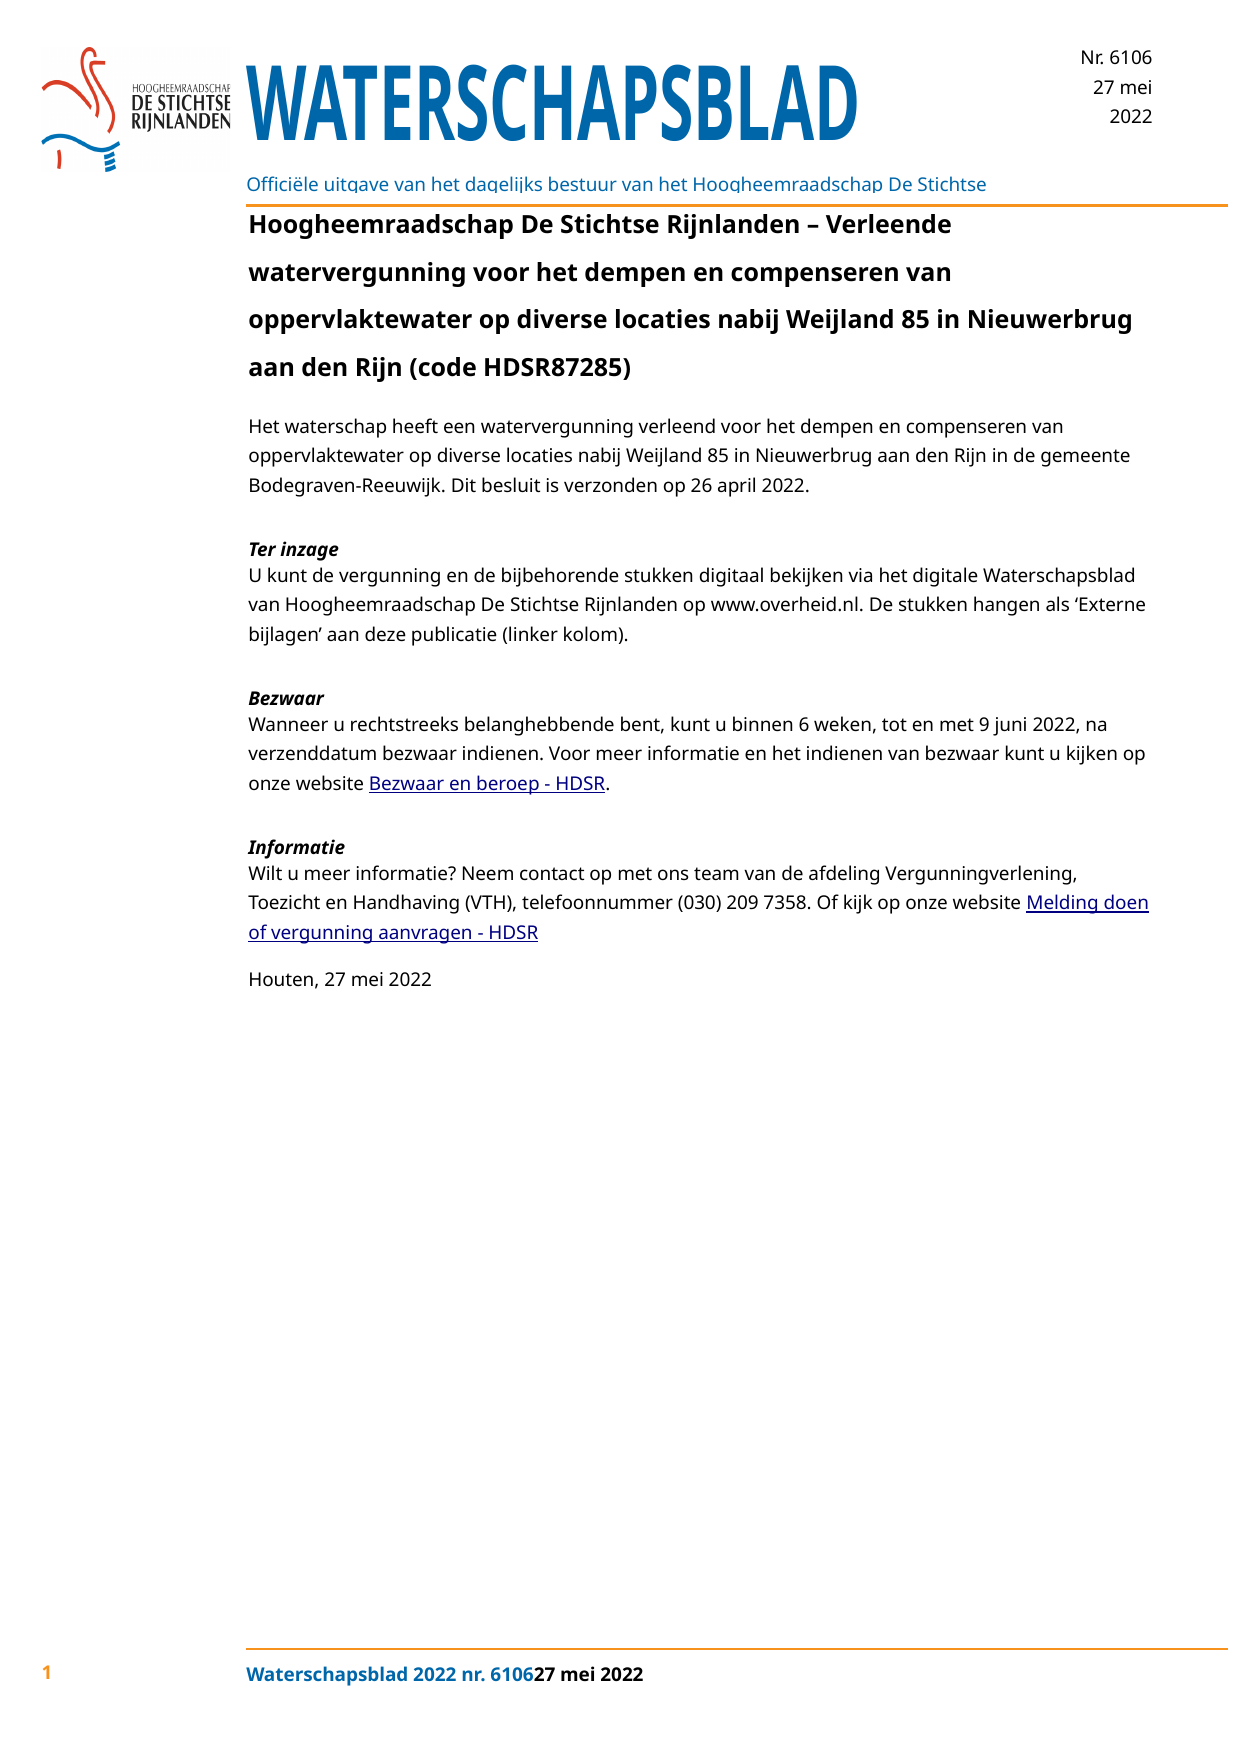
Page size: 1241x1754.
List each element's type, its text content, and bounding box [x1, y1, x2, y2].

text Het waterschap heeft een watervergunning verleend voor het dempen en compenseren van oppervlaktewater op diverse locaties nabij Weijland 85 in Nieuwerbrug aan den Rijn in de gemeente Bodegraven-Reeuwijk. Dit besluit is verzonden op 26 april 2022. [248, 413, 1152, 498]
text Houten, 27 mei 2022 [248, 967, 1152, 992]
text Wilt u meer informatie? Neem contact op met ons team van de afdeling Vergunningverlening, Toezicht en Handhaving (VTH), telefoonnummer (030) 209 7358. Of kijk op onze website Melding doen of vergunning aanvragen - HDSR [248, 860, 1152, 944]
picture [41, 47, 231, 172]
text Bezwaar [248, 685, 1152, 711]
text U kunt de vergunning en de bijbehorende stukken digitaal bekijken via het digitale Waterschapsblad van Hoogheemraadschap De Stichtse Rijnlanden op www.overheid.nl. De stukken hangen als ‘Externe bijlagen’ aan deze publicatie (linker kolom). [248, 562, 1152, 647]
text Informatie [248, 834, 1152, 860]
text Hoogheemraadschap De Stichtse Rijnlanden – Verleende watervergunning voor het dempen en compenseren van oppervlaktewater op diverse locaties nabij Weijland 85 in Nieuwerbrug aan den Rijn (code HDSR87285) [248, 207, 1152, 384]
text Ter inzage [248, 536, 1152, 562]
text Wanneer u rechtstreeks belanghebbende bent, kunt u binnen 6 weken, tot en met 9 juni 2022, na verzenddatum bezwaar indienen. Voor meer informatie en het indienen van bezwaar kunt u kijken op onze website Bezwaar en beroep - HDSR. [248, 711, 1152, 796]
